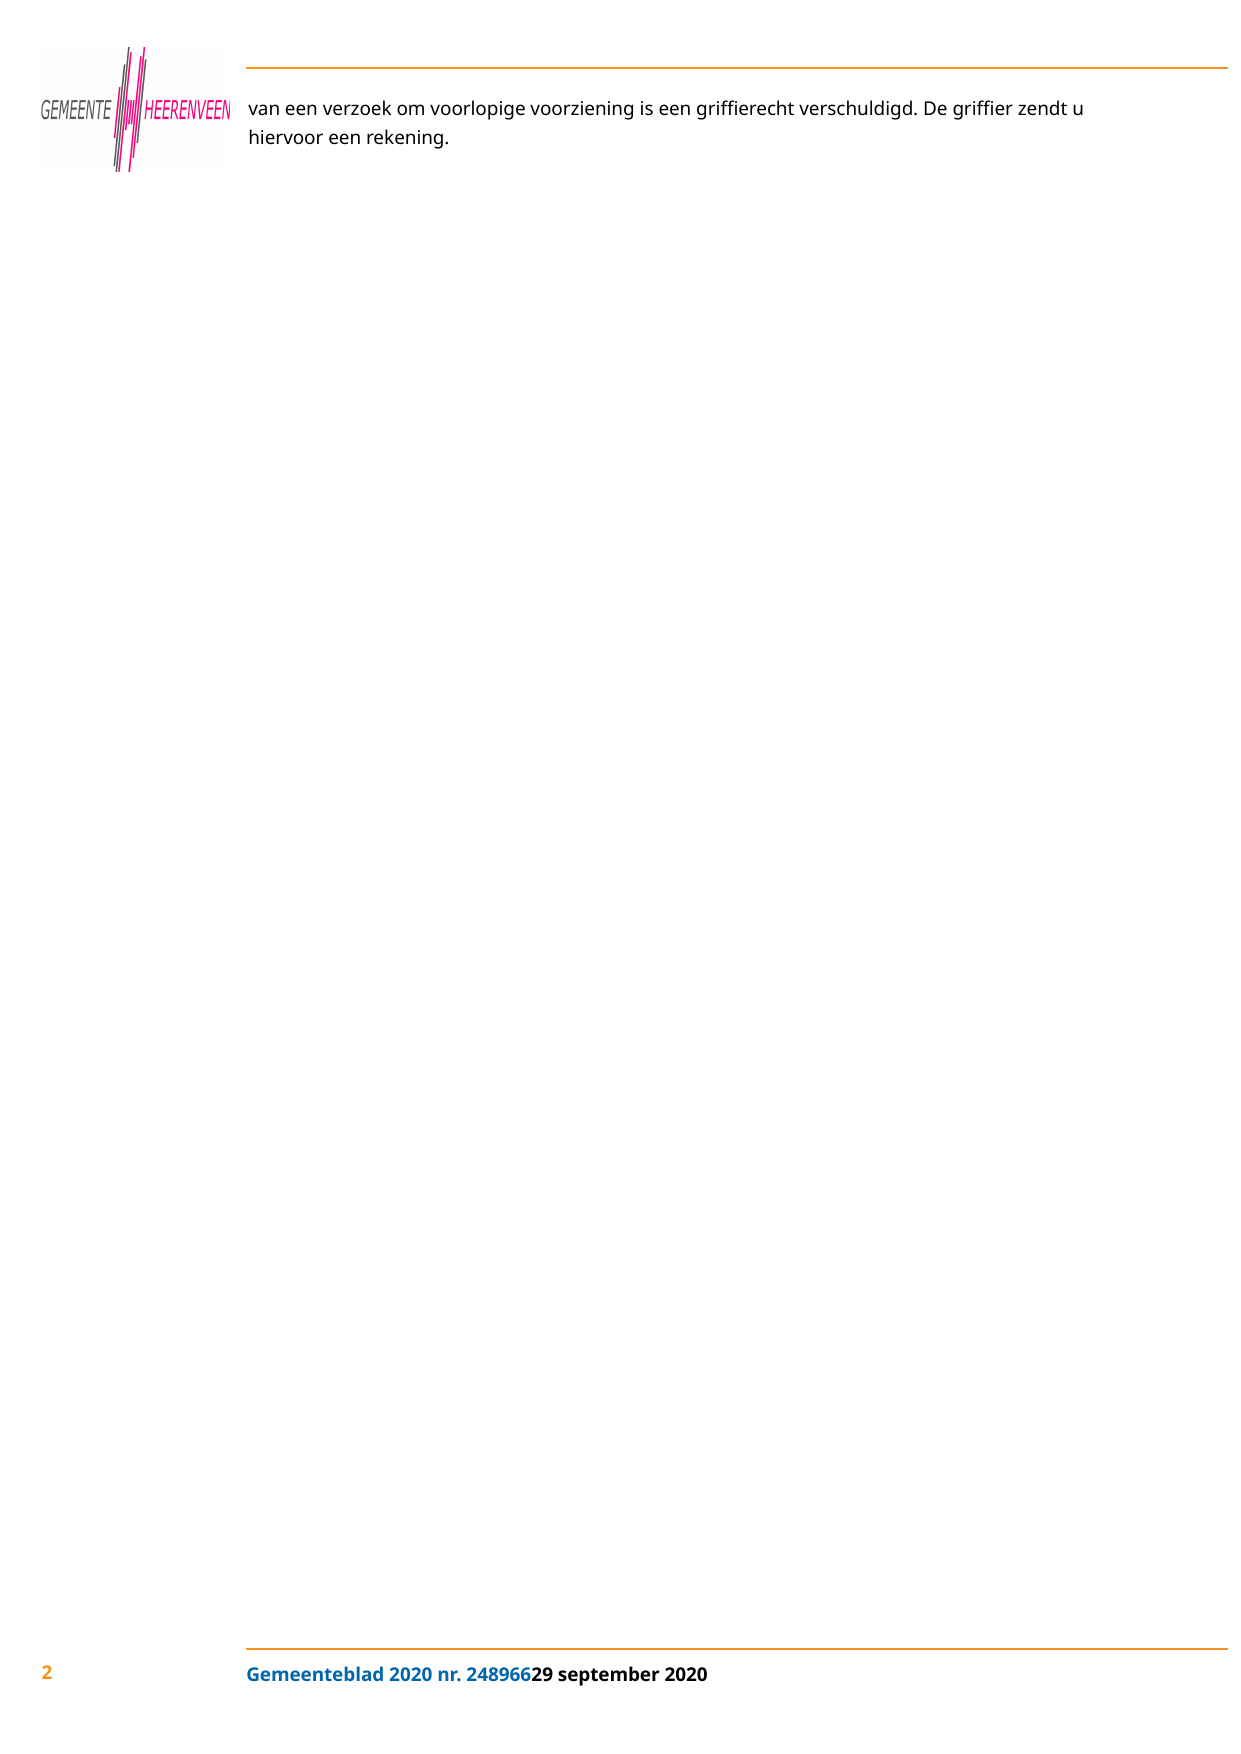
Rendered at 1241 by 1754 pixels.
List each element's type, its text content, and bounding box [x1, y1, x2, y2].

text van een verzoek om voorlopige voorziening is een griffierecht verschuldigd. De griffier zendt u hiervoor een rekening. [248, 95, 1152, 150]
picture [41, 47, 231, 172]
